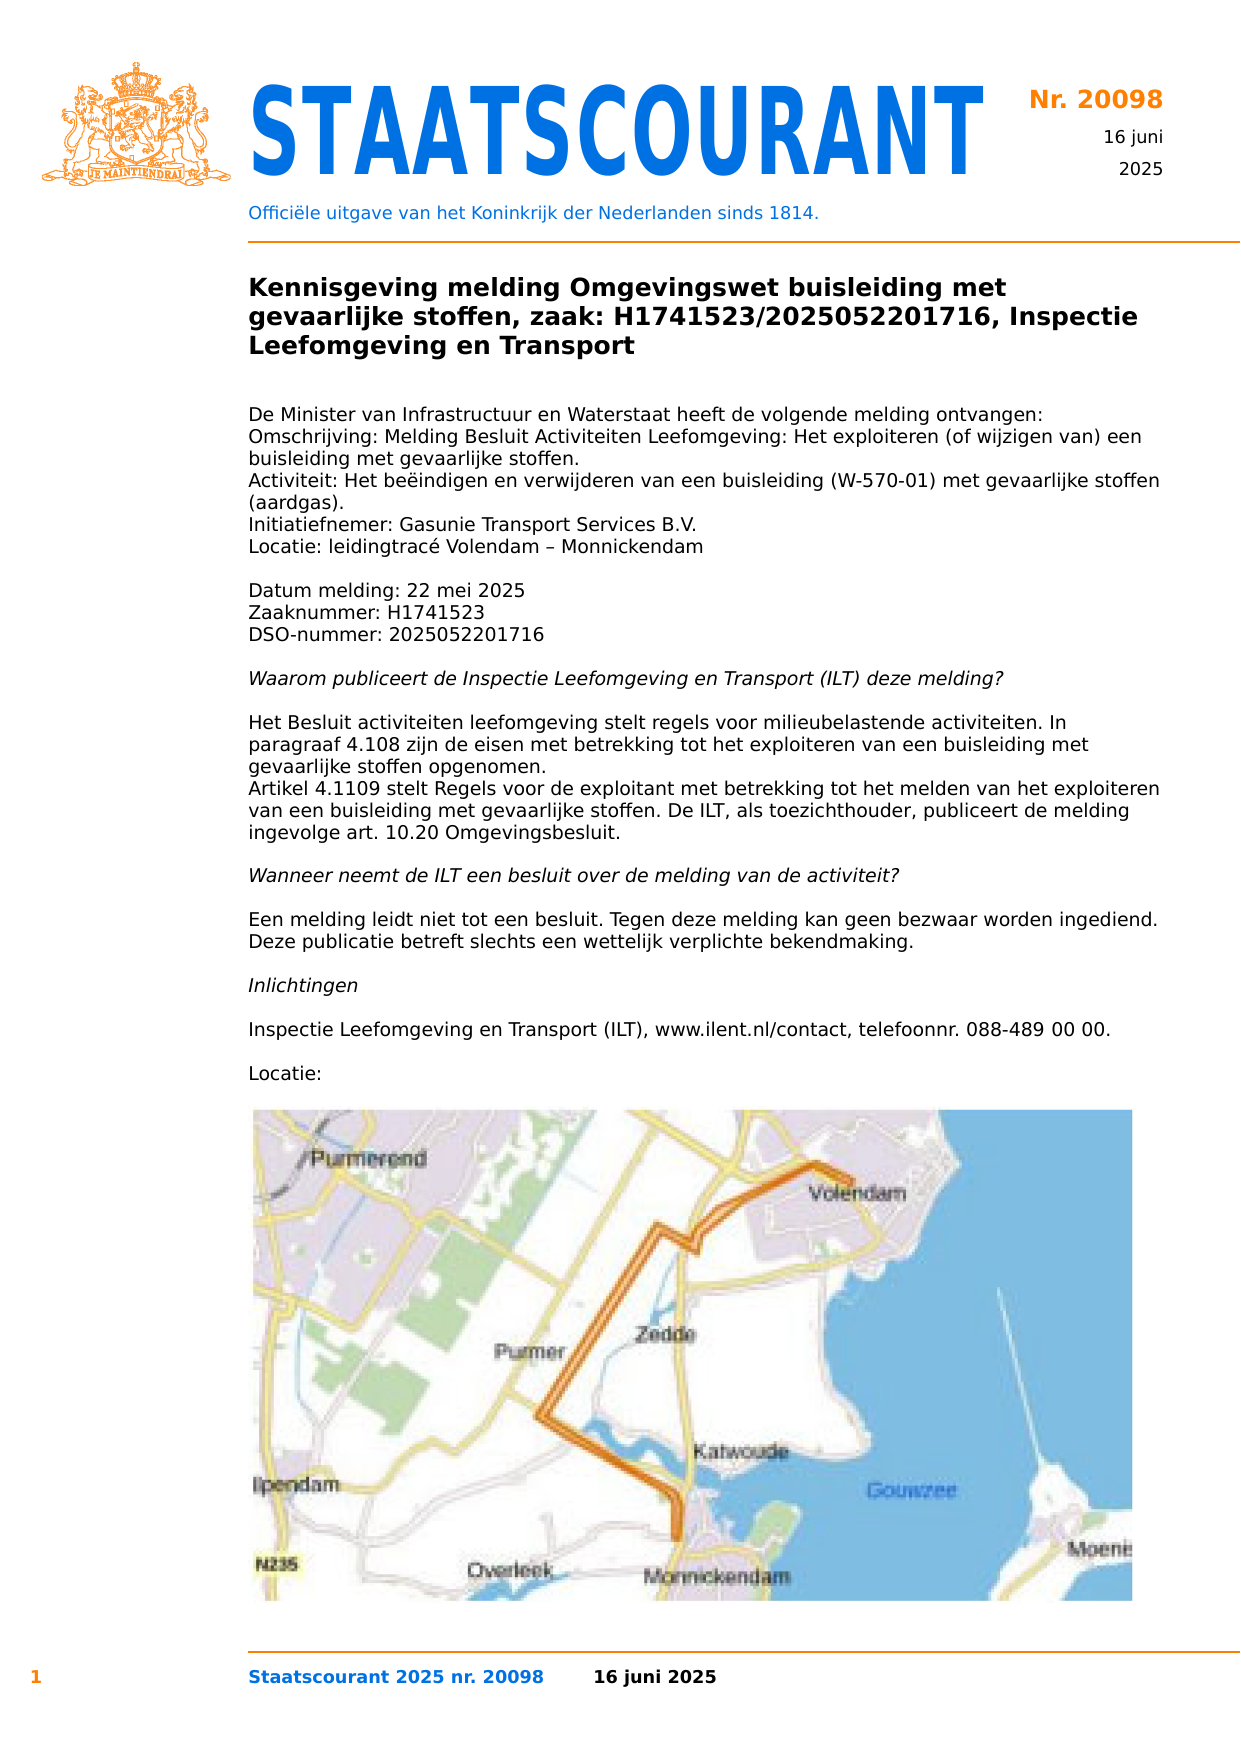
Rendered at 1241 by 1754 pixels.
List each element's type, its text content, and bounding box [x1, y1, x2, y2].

text Artikel 4.1109 stelt Regels voor de exploitant met betrekking tot het melden van het exploiteren van een buisleiding met gevaarlijke stoffen. De ILT, als toezichthouder, publiceert de melding ingevolge art. 10.20 Omgevingsbesluit. [248, 778, 1163, 843]
text Locatie: [248, 1063, 1163, 1085]
subtitle Wanneer neemt de ILT een besluit over de melding van de activiteit? [248, 865, 1163, 887]
text Een melding leidt niet tot een besluit. Tegen deze melding kan geen bezwaar worden ingediend. Deze publicatie betreft slechts een wettelijk verplichte bekendmaking. [248, 909, 1163, 953]
text Datum melding: 22 mei 2025 [248, 580, 1163, 602]
text Initiatiefnemer: Gasunie Transport Services B.V. [248, 514, 1163, 536]
table_header Nr. 20098 [998, 62, 1240, 121]
subtitle Kennisgeving melding Omgevingswet buisleiding met gevaarlijke stoffen, zaak: H1741523/2025052201716, Inspectie Leefomgeving en Transport [248, 273, 1163, 361]
table_header [25, 62, 248, 241]
text Locatie: leidingtracé Volendam – Monnickendam [248, 536, 1163, 558]
text Het Besluit activiteiten leefomgeving stelt regels voor milieubelastende activiteiten. In paragraaf 4.108 zijn de eisen met betrekking tot het exploiteren van een buisleiding met gevaarlijke stoffen opgenomen. [248, 712, 1163, 778]
text De Minister van Infrastructuur en Waterstaat heeft de volgende melding ontvangen: [248, 404, 1163, 426]
picture [41, 62, 231, 186]
table_cell Officiële uitgave van het Koninkrijk der Nederlanden sinds 1814. [248, 203, 1240, 241]
subtitle Waarom publiceert de Inspectie Leefomgeving en Transport (ILT) deze melding? [248, 668, 1163, 690]
text Activiteit: Het beëindigen en verwijderen van een buisleiding (W-570-01) met gevaarlijke stoffen (aardgas). [248, 470, 1163, 514]
subtitle Inlichtingen [248, 975, 1163, 997]
table_cell 2025 [998, 153, 1240, 203]
text Inspectie Leefomgeving en Transport (ILT), www.ilent.nl/contact, telefoonnr. 088-489 00 00. [248, 1019, 1163, 1041]
text DSO-nummer: 2025052201716 [248, 624, 1163, 646]
text Omschrijving: Melding Besluit Activiteiten Leefomgeving: Het exploiteren (of wijzigen van) een buisleiding met gevaarlijke stoffen. [248, 426, 1163, 470]
text Zaaknummer: H1741523 [248, 602, 1163, 624]
table_cell 16 juni [998, 121, 1240, 153]
table_header STAATSCOURANT [248, 62, 998, 203]
picture [248, 1106, 1134, 1603]
